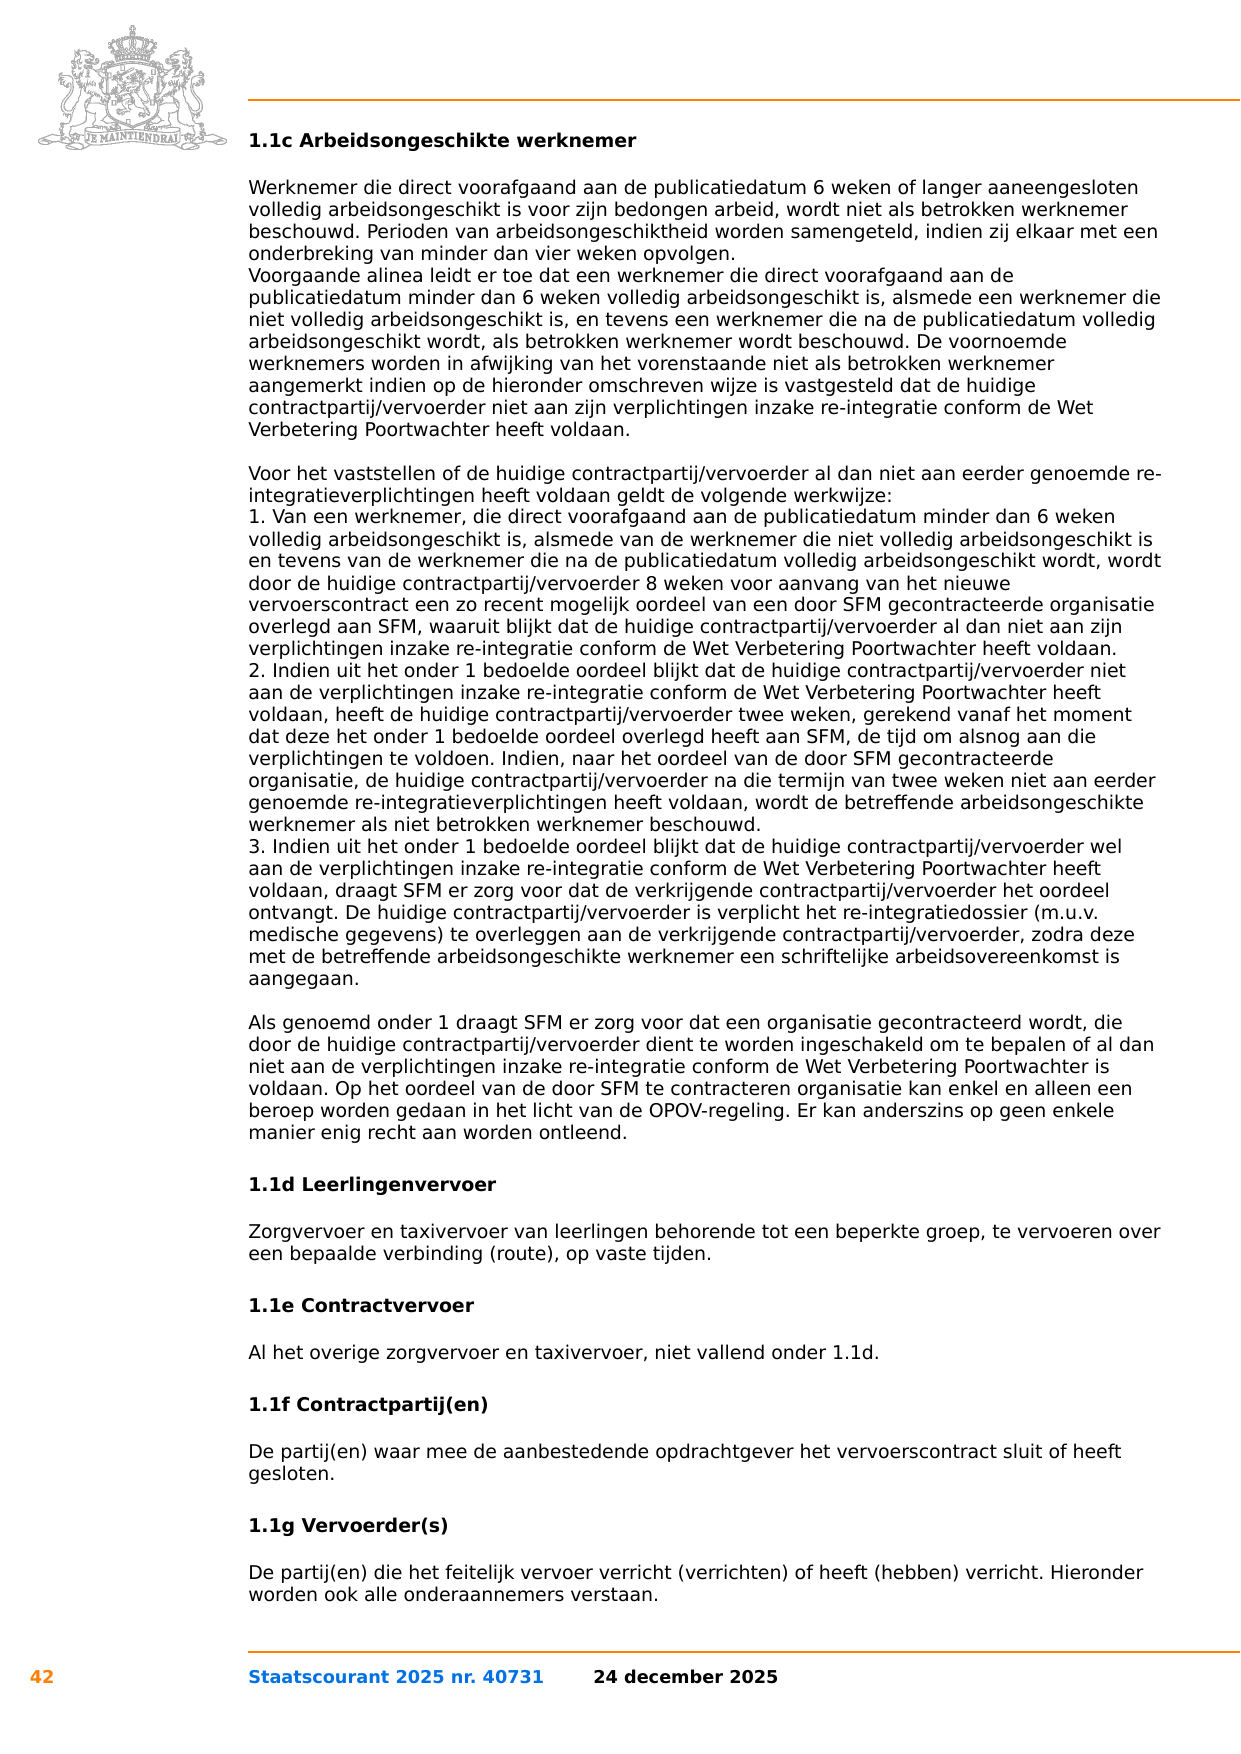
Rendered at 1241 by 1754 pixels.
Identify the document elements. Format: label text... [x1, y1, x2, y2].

text 3. Indien uit het onder 1 bedoelde oordeel blijkt dat de huidige contractpartij/vervoerder wel aan de verplichtingen inzake re-integratie conform de Wet Verbetering Poortwachter heeft voldaan, draagt SFM er zorg voor dat de verkrijgende contractpartij/vervoerder het oordeel ontvangt. De huidige contractpartij/vervoerder is verplicht het re-integratiedossier (m.u.v. medische gegevens) te overleggen aan de verkrijgende contractpartij/vervoerder, zodra deze met de betreffende arbeidsongeschikte werknemer een schriftelijke arbeidsovereenkomst is aangegaan. [248, 836, 1163, 990]
text Werknemer die direct voorafgaand aan de publicatiedatum 6 weken of langer aaneengesloten volledig arbeidsongeschikt is voor zijn bedongen arbeid, wordt niet als betrokken werknemer beschouwd. Perioden van arbeidsongeschiktheid worden samengeteld, indien zij elkaar met een onderbreking van minder dan vier weken opvolgen. [248, 177, 1163, 265]
text De partij(en) waar mee de aanbestedende opdrachtgever het vervoerscontract sluit of heeft gesloten. [248, 1441, 1163, 1484]
text Als genoemd onder 1 draagt SFM er zorg voor dat een organisatie gecontracteerd wordt, die door de huidige contractpartij/vervoerder dient te worden ingeschakeld om te bepalen of al dan niet aan de verplichtingen inzake re-integratie conform de Wet Verbetering Poortwachter is voldaan. Op het oordeel van de door SFM te contracteren organisatie kan enkel en alleen een beroep worden gedaan in het licht van de OPOV-regeling. Er kan anderszins op geen enkele manier enig recht aan worden ontleend. [248, 1012, 1163, 1144]
text 1. Van een werknemer, die direct voorafgaand aan de publicatiedatum minder dan 6 weken volledig arbeidsongeschikt is, alsmede van de werknemer die niet volledig arbeidsongeschikt is en tevens van de werknemer die na de publicatiedatum volledig arbeidsongeschikt wordt, wordt door de huidige contractpartij/vervoerder 8 weken voor aanvang van het nieuwe vervoerscontract een zo recent mogelijk oordeel van een door SFM gecontracteerde organisatie overlegd aan SFM, waaruit blijkt dat de huidige contractpartij/vervoerder al dan niet aan zijn verplichtingen inzake re-integratie conform de Wet Verbetering Poortwachter heeft voldaan. [248, 506, 1163, 660]
subtitle 1.1c Arbeidsongeschikte werknemer [248, 130, 1163, 152]
text Voor het vaststellen of de huidige contractpartij/vervoerder al dan niet aan eerder genoemde re-integratieverplichtingen heeft voldaan geldt de volgende werkwijze: [248, 462, 1163, 506]
text Al het overige zorgvervoer en taxivervoer, niet vallend onder 1.1d. [248, 1342, 1163, 1364]
picture [38, 25, 227, 150]
text De partij(en) die het feitelijk vervoer verricht (verrichten) of heeft (hebben) verricht. Hieronder worden ook alle onderaannemers verstaan. [248, 1562, 1163, 1606]
subtitle 1.1g Vervoerder(s) [248, 1514, 1163, 1537]
subtitle 1.1e Contractvervoer [248, 1295, 1163, 1317]
text 2. Indien uit het onder 1 bedoelde oordeel blijkt dat de huidige contractpartij/vervoerder niet aan de verplichtingen inzake re-integratie conform de Wet Verbetering Poortwachter heeft voldaan, heeft de huidige contractpartij/vervoerder twee weken, gerekend vanaf het moment dat deze het onder 1 bedoelde oordeel overlegd heeft aan SFM, de tijd om alsnog aan die verplichtingen te voldoen. Indien, naar het oordeel van de door SFM gecontracteerde organisatie, de huidige contractpartij/vervoerder na die termijn van twee weken niet aan eerder genoemde re-integratieverplichtingen heeft voldaan, wordt de betreffende arbeidsongeschikte werknemer als niet betrokken werknemer beschouwd. [248, 660, 1163, 836]
subtitle 1.1d Leerlingenvervoer [248, 1174, 1163, 1196]
text Voorgaande alinea leidt er toe dat een werknemer die direct voorafgaand aan de publicatiedatum minder dan 6 weken volledig arbeidsongeschikt is, alsmede een werknemer die niet volledig arbeidsongeschikt is, en tevens een werknemer die na de publicatiedatum volledig arbeidsongeschikt wordt, als betrokken werknemer wordt beschouwd. De voornoemde werknemers worden in afwijking van het vorenstaande niet als betrokken werknemer aangemerkt indien op de hieronder omschreven wijze is vastgesteld dat de huidige contractpartij/vervoerder niet aan zijn verplichtingen inzake re-integratie conform de Wet Verbetering Poortwachter heeft voldaan. [248, 265, 1163, 441]
text Zorgvervoer en taxivervoer van leerlingen behorende tot een beperkte groep, te vervoeren over een bepaalde verbinding (route), op vaste tijden. [248, 1221, 1163, 1265]
subtitle 1.1f Contractpartij(en) [248, 1394, 1163, 1416]
